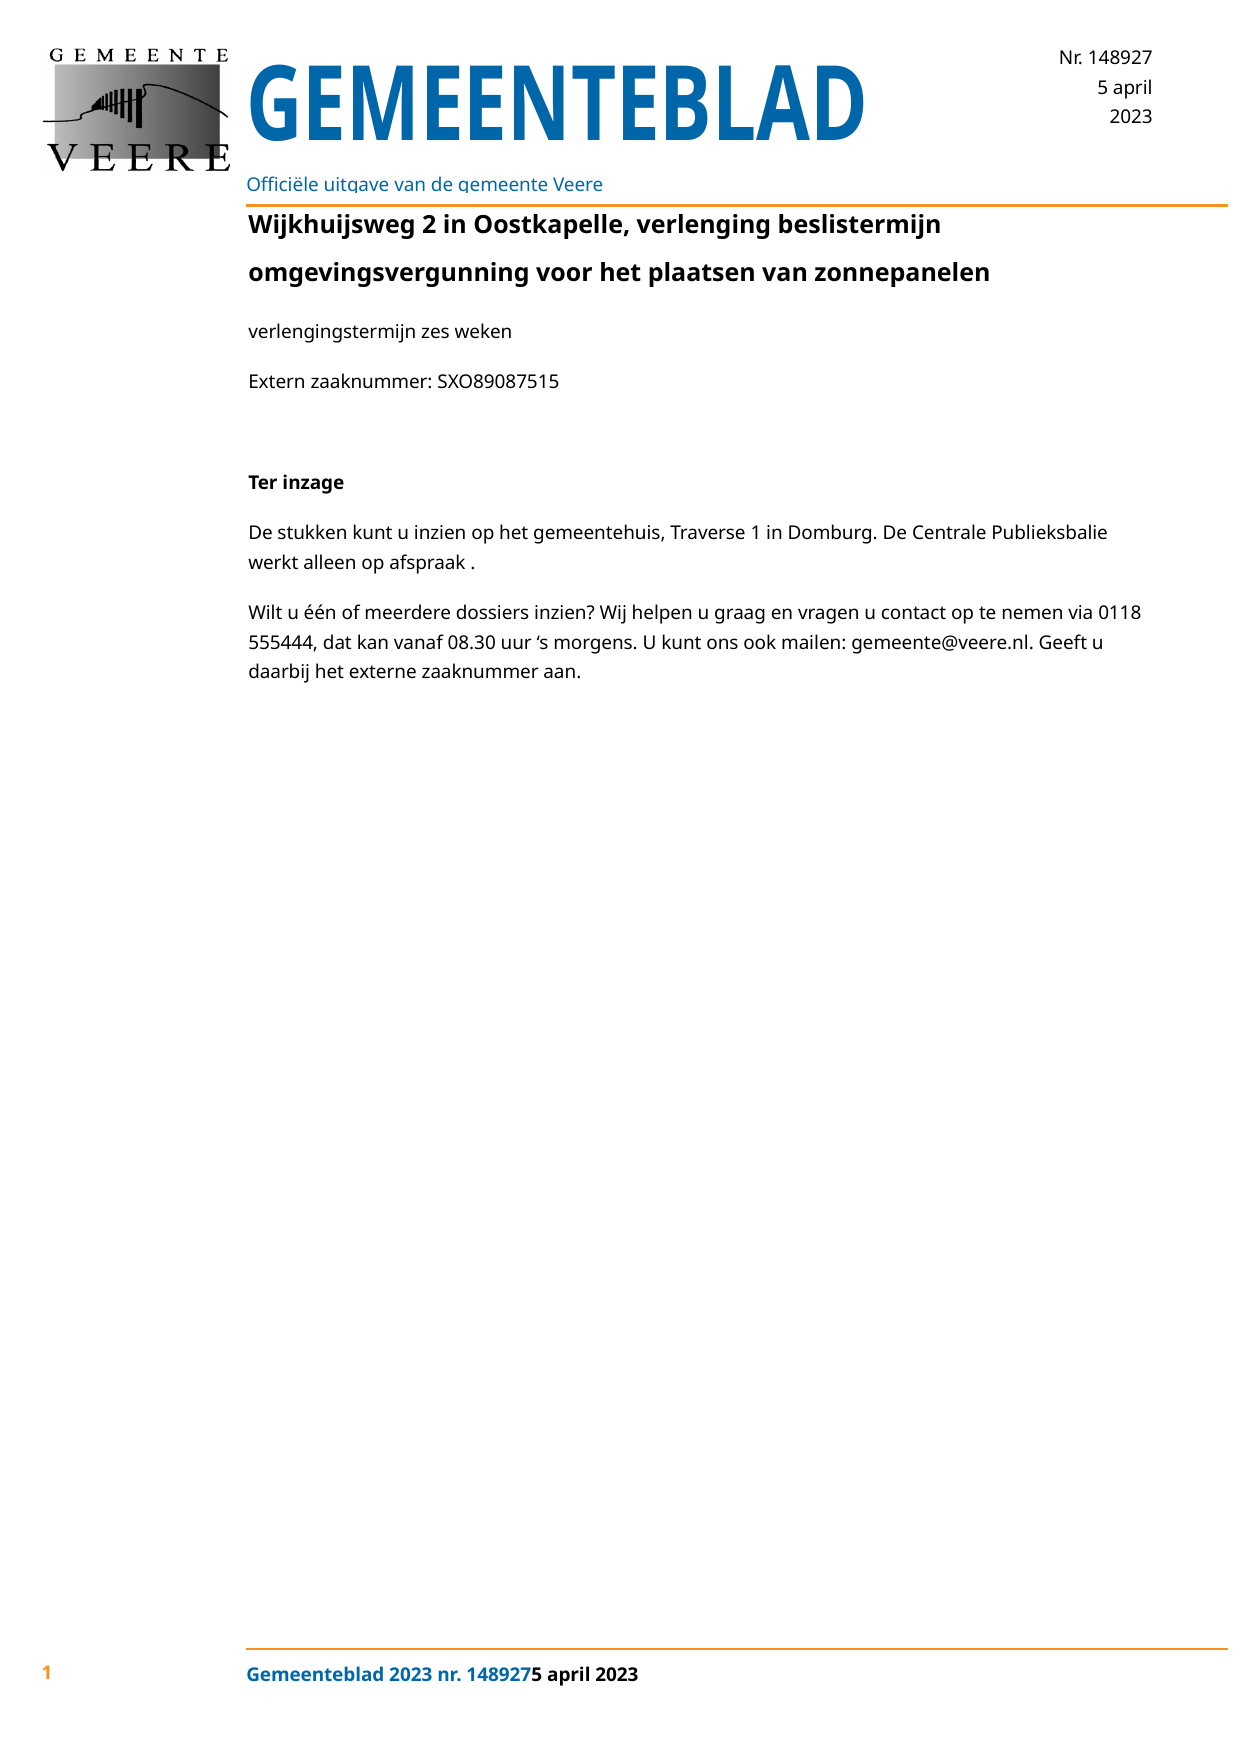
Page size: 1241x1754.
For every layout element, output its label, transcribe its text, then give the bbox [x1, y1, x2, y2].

text Ter inzage [248, 469, 1152, 495]
text Wilt u één of meerdere dossiers inzien? Wij helpen u graag en vragen u contact op te nemen via 0118 555444, dat kan vanaf 08.30 uur ‘s morgens. U kunt ons ook mailen: gemeente@veere.nl. Geeft u daarbij het externe zaaknummer aan. [248, 599, 1152, 684]
text Extern zaaknummer: SXO89087515 [248, 368, 1152, 394]
picture [41, 47, 231, 172]
text verlengingstermijn zes weken [248, 318, 1152, 344]
text De stukken kunt u inzien op het gemeentehuis, Traverse 1 in Domburg. De Centrale Publieksbalie werkt alleen op afspraak . [248, 519, 1152, 575]
text Wijkhuijsweg 2 in Oostkapelle, verlenging beslistermijn omgevingsvergunning voor het plaatsen van zonnepanelen [248, 207, 1152, 288]
